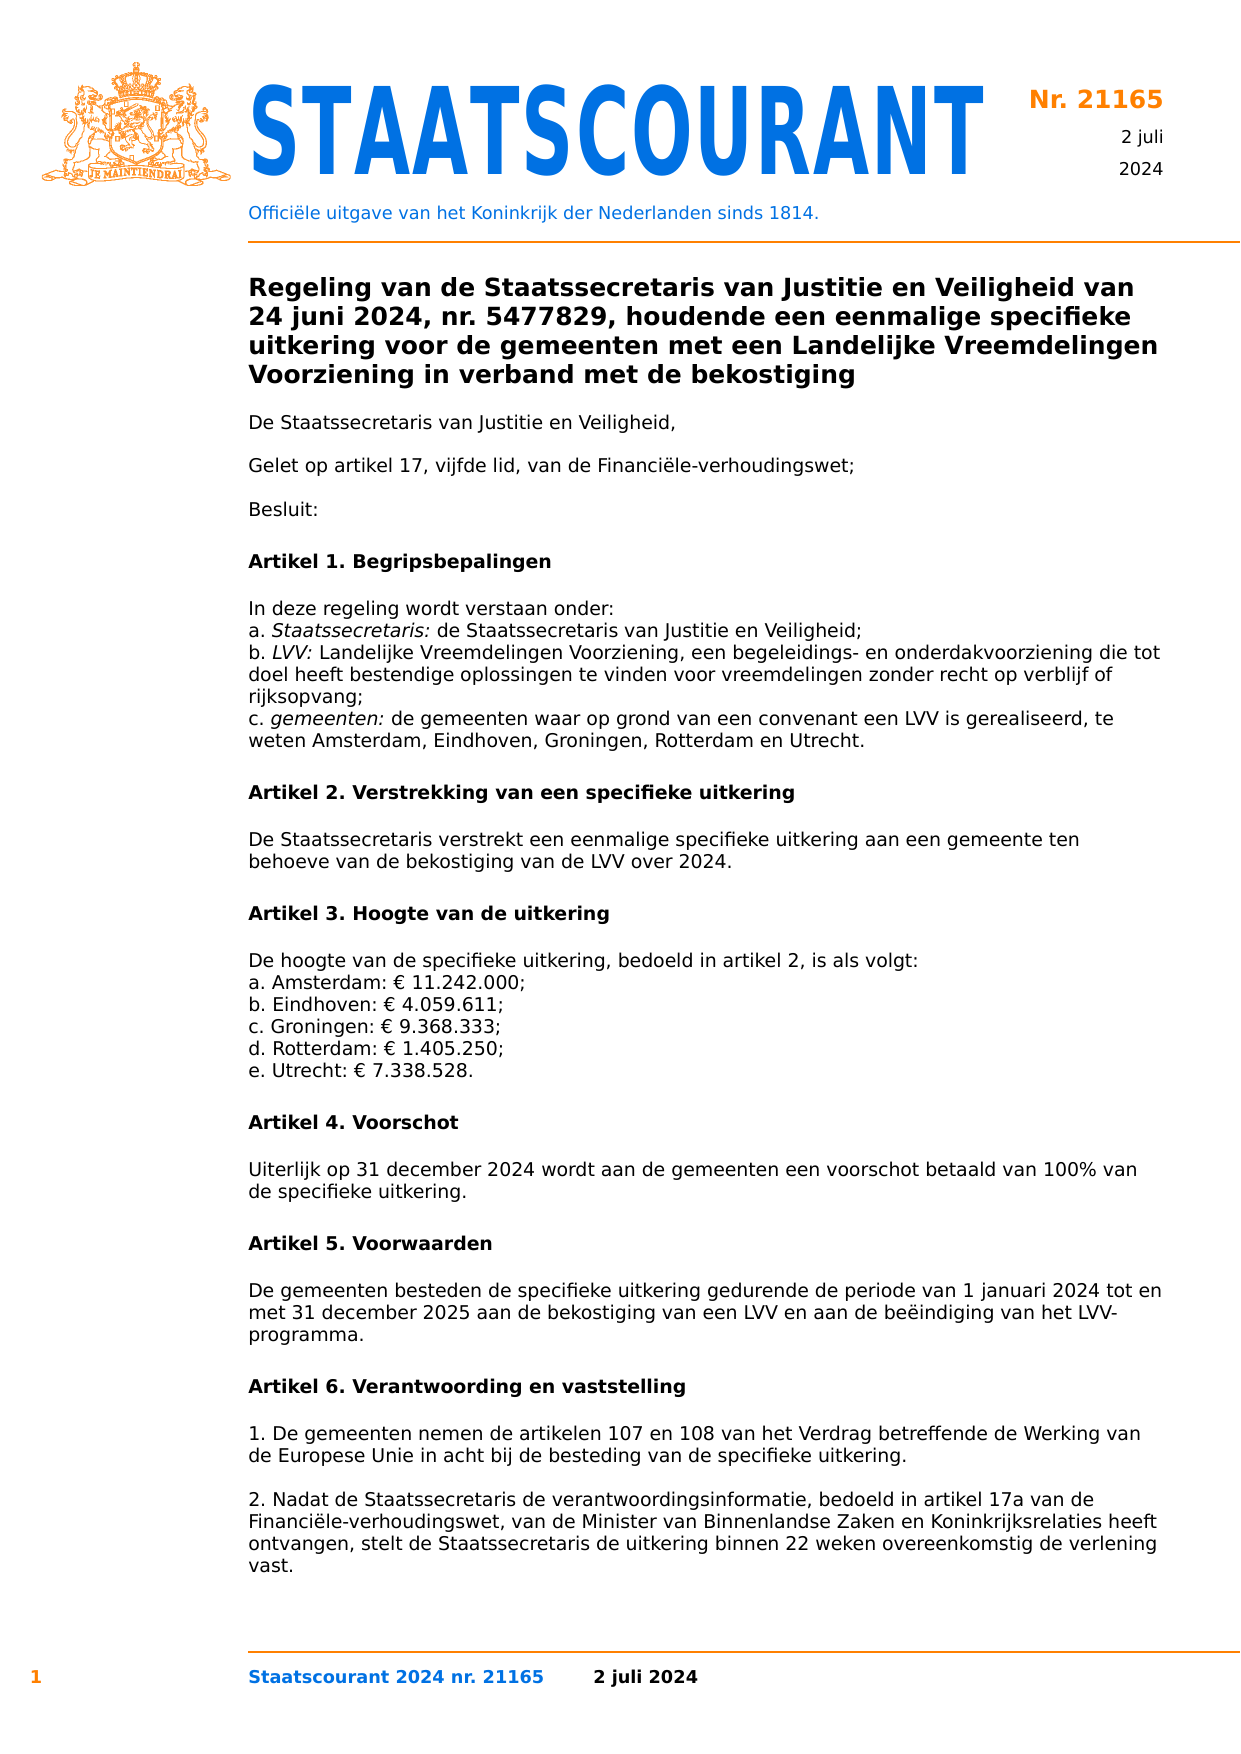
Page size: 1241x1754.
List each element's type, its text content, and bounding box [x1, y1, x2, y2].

text c. Groningen: € 9.368.333; [248, 1016, 1163, 1038]
table_cell 2024 [998, 153, 1240, 203]
text De gemeenten besteden de specifieke uitkering gedurende de periode van 1 januari 2024 tot en met 31 december 2025 aan de bekostiging van een LVV en aan de beëindiging van het LVV-programma. [248, 1280, 1163, 1346]
subtitle Regeling van de Staatssecretaris van Justitie en Veiligheid van 24 juni 2024, nr. 5477829, houdende een eenmalige specifieke uitkering voor de gemeenten met een Landelijke Vreemdelingen Voorziening in verband met de bekostiging [248, 273, 1163, 390]
text a. Staatssecretaris: de Staatssecretaris van Justitie en Veiligheid; [248, 620, 1163, 642]
text 2. Nadat de Staatssecretaris de verantwoordingsinformatie, bedoeld in artikel 17a van de Financiële-verhoudingswet, van de Minister van Binnenlandse Zaken en Koninkrijksrelaties heeft ontvangen, stelt de Staatssecretaris de uitkering binnen 22 weken overeenkomstig de verlening vast. [248, 1488, 1163, 1576]
table_header STAATSCOURANT [248, 62, 998, 203]
subtitle Artikel 1. Begripsbepalingen [248, 551, 1163, 573]
text De Staatssecretaris van Justitie en Veiligheid, [248, 412, 1163, 433]
text d. Rotterdam: € 1.405.250; [248, 1038, 1163, 1060]
text e. Utrecht: € 7.338.528. [248, 1060, 1163, 1082]
subtitle Artikel 2. Verstrekking van een specifieke uitkering [248, 782, 1163, 804]
text Gelet op artikel 17, vijfde lid, van de Financiële-verhoudingswet; [248, 455, 1163, 477]
text In deze regeling wordt verstaan onder: [248, 598, 1163, 620]
text b. Eindhoven: € 4.059.611; [248, 994, 1163, 1016]
table_cell Officiële uitgave van het Koninkrijk der Nederlanden sinds 1814. [248, 203, 1240, 241]
subtitle Artikel 3. Hoogte van de uitkering [248, 903, 1163, 925]
table_header [25, 62, 248, 241]
text De hoogte van de specifieke uitkering, bedoeld in artikel 2, is als volgt: [248, 950, 1163, 972]
text Besluit: [248, 499, 1163, 521]
text c. gemeenten: de gemeenten waar op grond van een convenant een LVV is gerealiseerd, te weten Amsterdam, Eindhoven, Groningen, Rotterdam en Utrecht. [248, 708, 1163, 752]
subtitle Artikel 6. Verantwoording en vaststelling [248, 1376, 1163, 1398]
table_cell 2 juli [998, 121, 1240, 153]
picture [41, 62, 231, 186]
text Uiterlijk op 31 december 2024 wordt aan de gemeenten een voorschot betaald van 100% van de specifieke uitkering. [248, 1159, 1163, 1203]
subtitle Artikel 4. Voorschot [248, 1112, 1163, 1134]
text De Staatssecretaris verstrekt een eenmalige specifieke uitkering aan een gemeente ten behoeve van de bekostiging van de LVV over 2024. [248, 829, 1163, 873]
text 1. De gemeenten nemen de artikelen 107 en 108 van het Verdrag betreffende de Werking van de Europese Unie in acht bij de besteding van de specifieke uitkering. [248, 1423, 1163, 1467]
text b. LVV: Landelijke Vreemdelingen Voorziening, een begeleidings- en onderdakvoorziening die tot doel heeft bestendige oplossingen te vinden voor vreemdelingen zonder recht op verblijf of rijksopvang; [248, 642, 1163, 708]
subtitle Artikel 5. Voorwaarden [248, 1233, 1163, 1255]
text a. Amsterdam: € 11.242.000; [248, 972, 1163, 994]
table_header Nr. 21165 [998, 62, 1240, 121]
